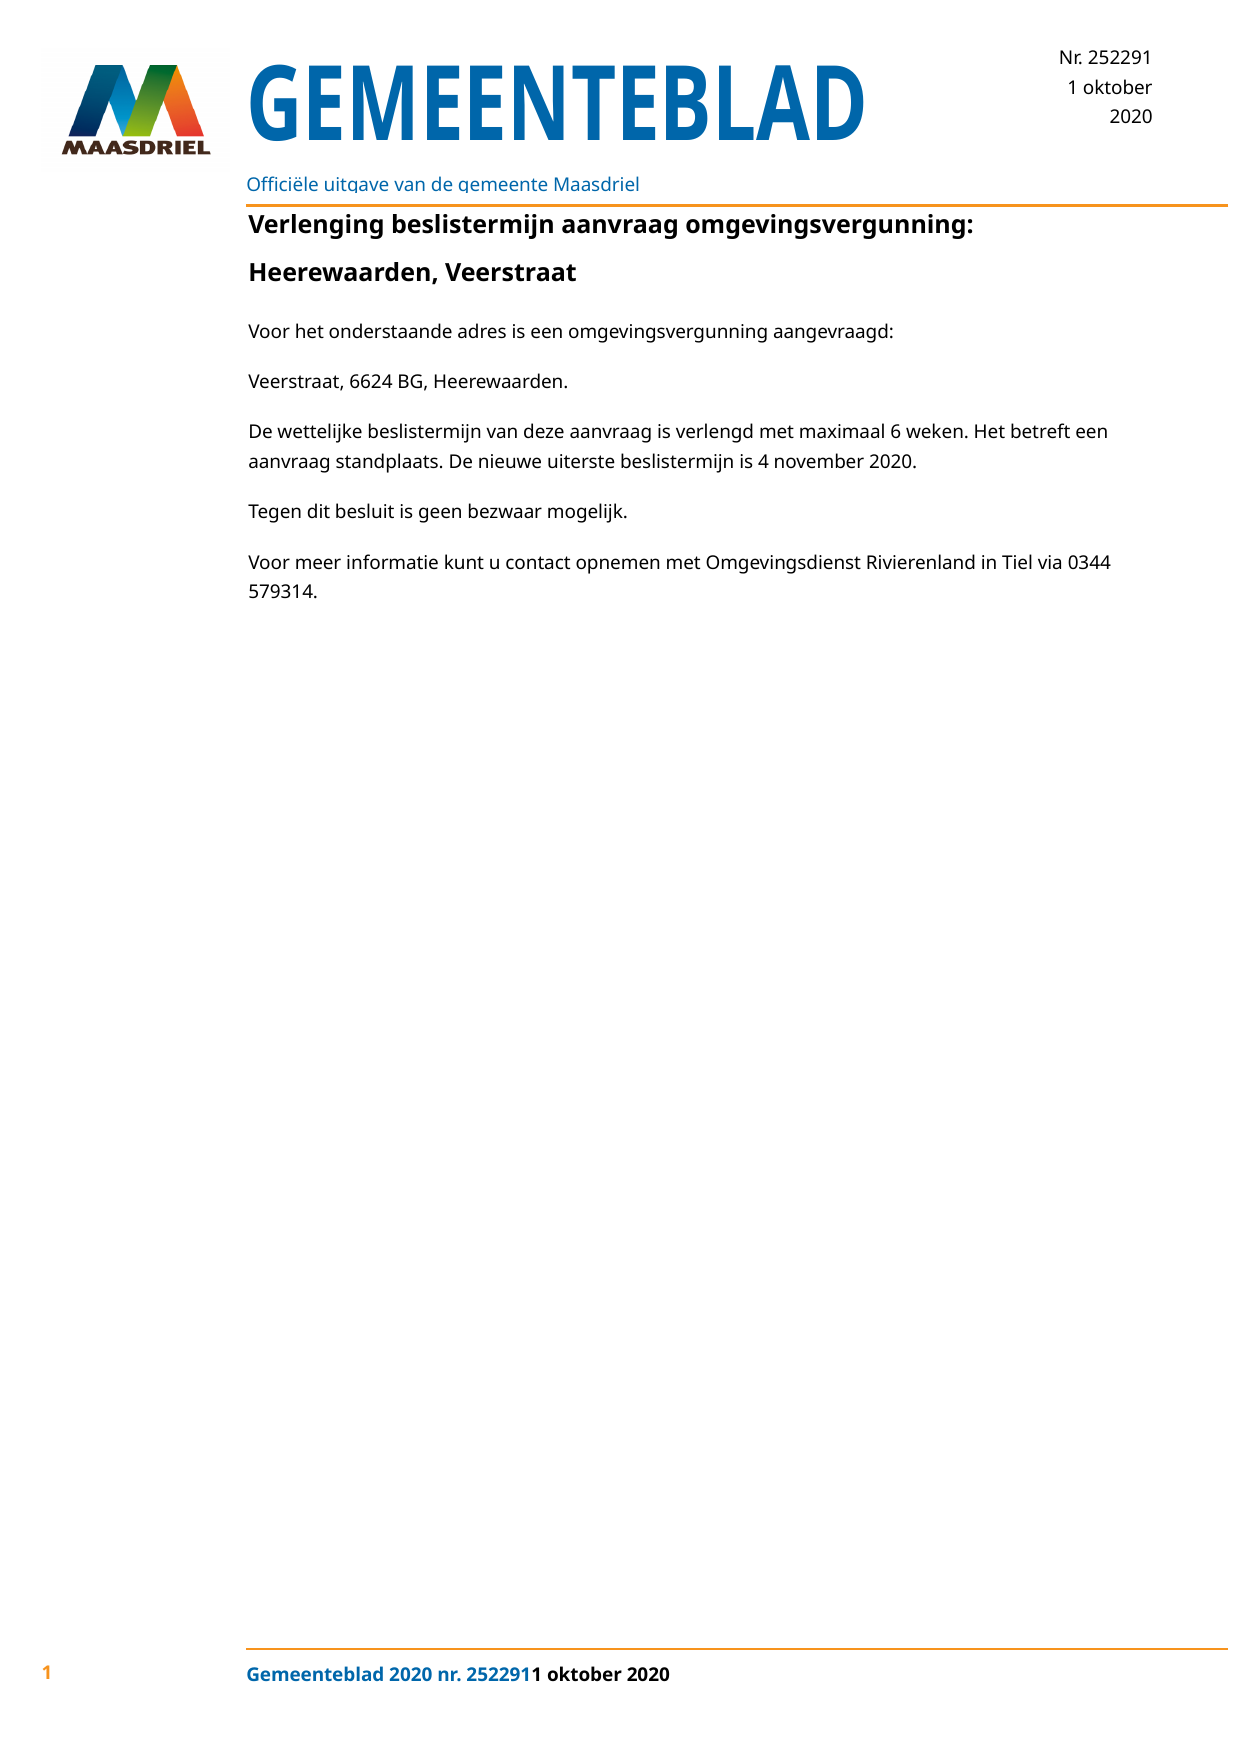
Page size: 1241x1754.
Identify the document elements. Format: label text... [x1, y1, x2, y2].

picture [41, 47, 231, 172]
text Voor meer informatie kunt u contact opnemen met Omgevingsdienst Rivierenland in Tiel via 0344 579314. [248, 549, 1152, 604]
text Voor het onderstaande adres is een omgevingsvergunning aangevraagd: [248, 318, 1152, 344]
text Veerstraat, 6624 BG, Heerewaarden. [248, 368, 1152, 394]
text Verlenging beslistermijn aanvraag omgevingsvergunning: Heerewaarden, Veerstraat [248, 207, 1152, 288]
text Tegen dit besluit is geen bezwaar mogelijk. [248, 499, 1152, 524]
text De wettelijke beslistermijn van deze aanvraag is verlengd met maximaal 6 weken. Het betreft een aanvraag standplaats. De nieuwe uiterste beslistermijn is 4 november 2020. [248, 419, 1152, 474]
